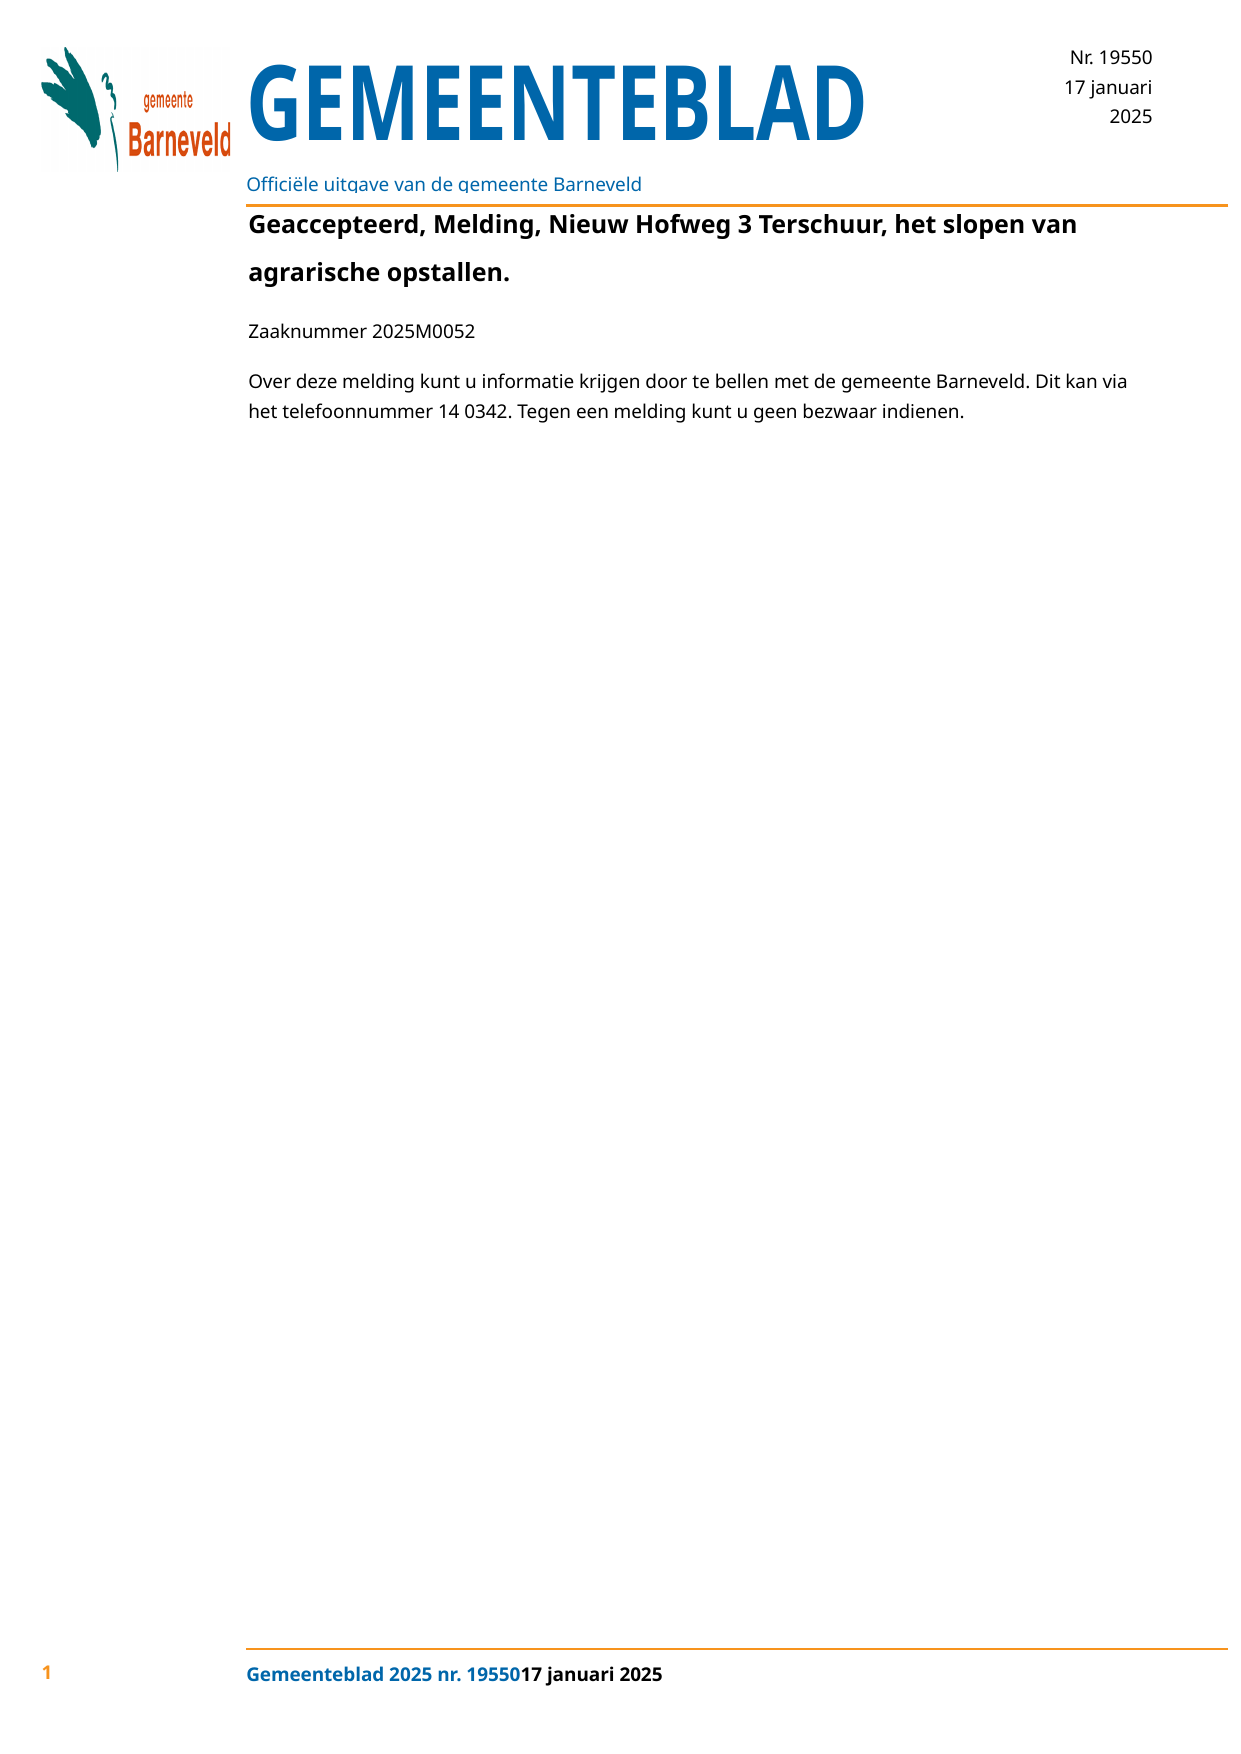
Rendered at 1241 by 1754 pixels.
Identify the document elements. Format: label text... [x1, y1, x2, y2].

text Over deze melding kunt u informatie krijgen door te bellen met de gemeente Barneveld. Dit kan via het telefoonnummer 14 0342. Tegen een melding kunt u geen bezwaar indienen. [248, 368, 1152, 424]
text Geaccepteerd, Melding, Nieuw Hofweg 3 Terschuur, het slopen van agrarische opstallen. [248, 207, 1152, 288]
text Zaaknummer 2025M0052 [248, 318, 1152, 344]
picture [41, 47, 231, 172]
